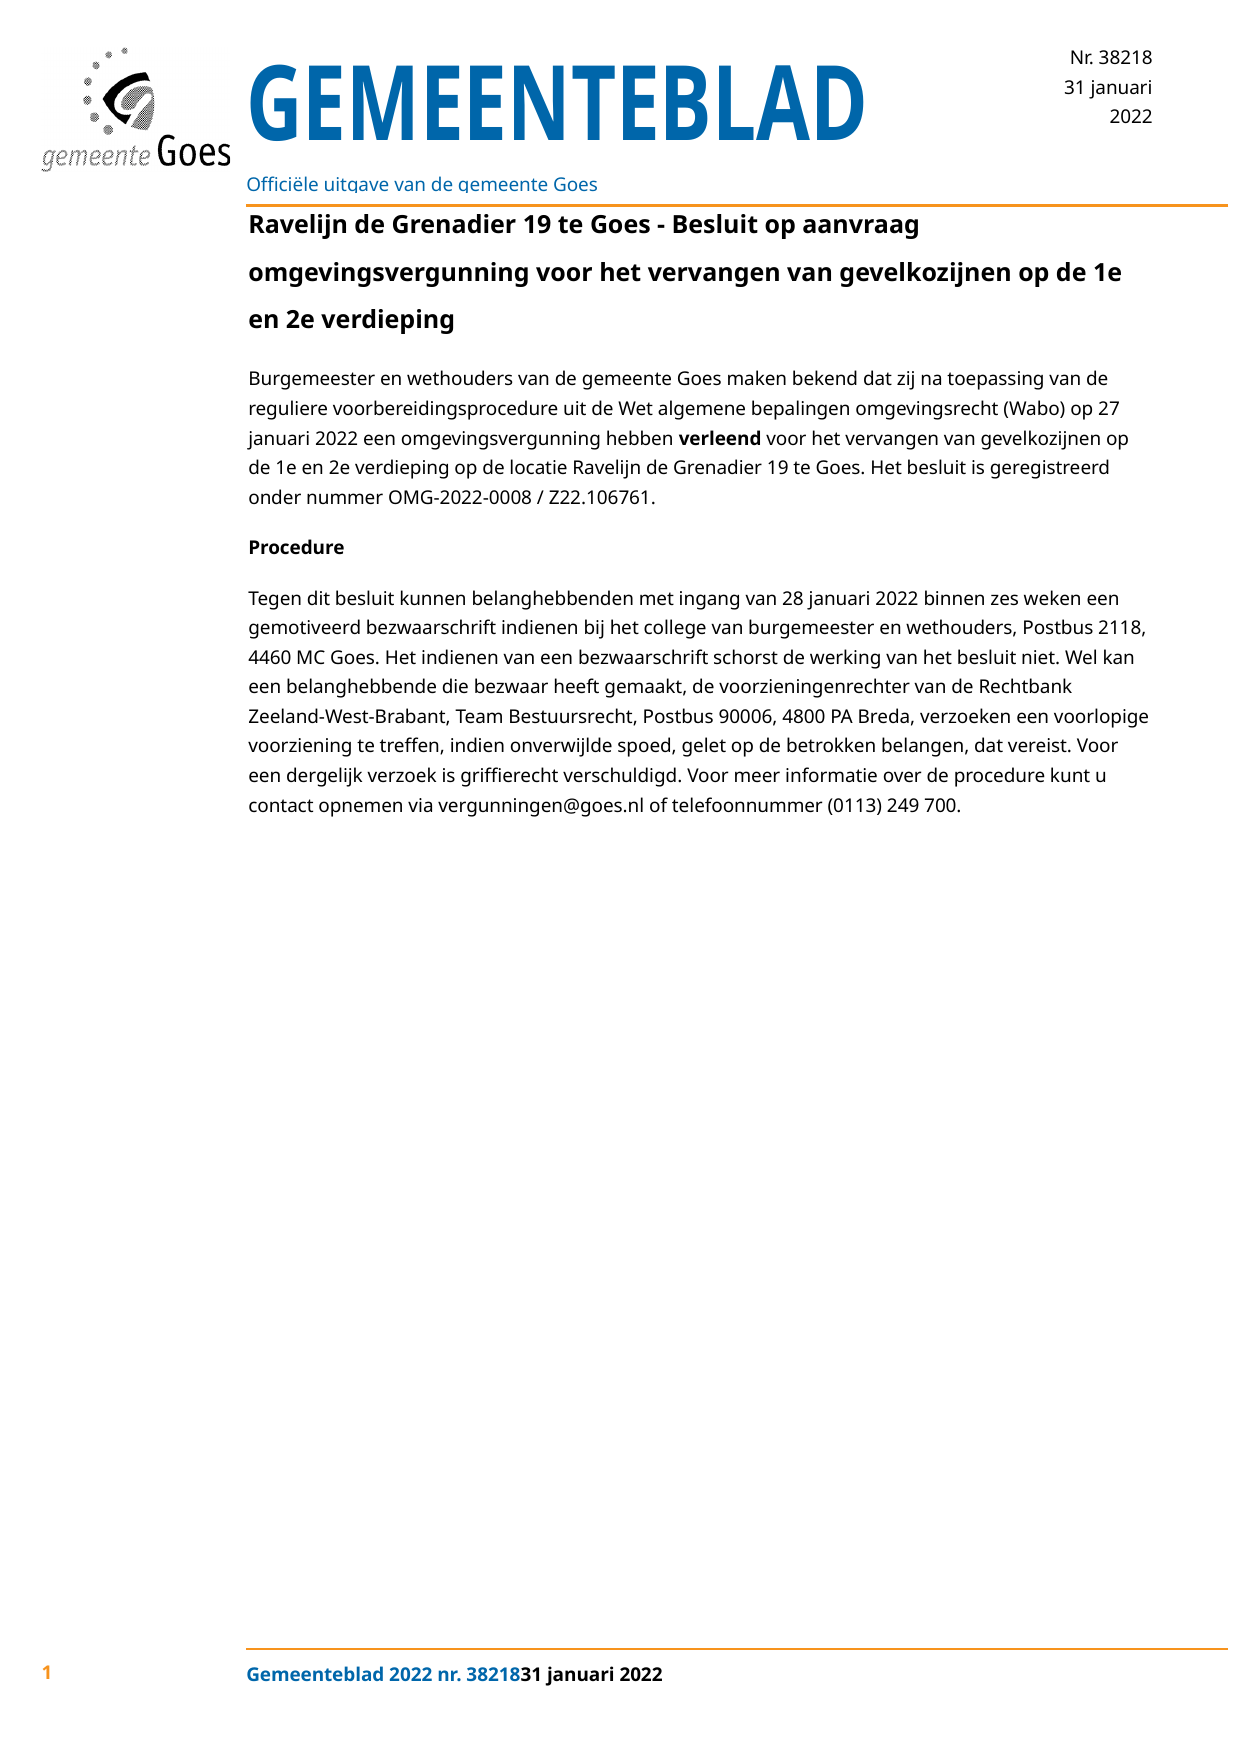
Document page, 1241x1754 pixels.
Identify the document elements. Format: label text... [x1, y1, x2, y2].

text Procedure [248, 534, 1152, 560]
picture [41, 47, 231, 172]
text Tegen dit besluit kunnen belanghebbenden met ingang van 28 januari 2022 binnen zes weken een gemotiveerd bezwaarschrift indienen bij het college van burgemeester en wethouders, Postbus 2118, 4460 MC Goes. Het indienen van een bezwaarschrift schorst de werking van het besluit niet. Wel kan een belanghebbende die bezwaar heeft gemaakt, de voorzieningenrechter van de Rechtbank Zeeland-West-Brabant, Team Bestuursrecht, Postbus 90006, 4800 PA Breda, verzoeken een voorlopige voorziening te treffen, indien onverwijlde spoed, gelet op de betrokken belangen, dat vereist. Voor een dergelijk verzoek is griffierecht verschuldigd. Voor meer informatie over de procedure kunt u contact opnemen via vergunningen@goes.nl of telefoonnummer (0113) 249 700. [248, 585, 1152, 817]
text Ravelijn de Grenadier 19 te Goes - Besluit op aanvraag omgevingsvergunning voor het vervangen van gevelkozijnen op de 1e en 2e verdieping [248, 207, 1152, 336]
text Burgemeester en wethouders van de gemeente Goes maken bekend dat zij na toepassing van de reguliere voorbereidingsprocedure uit de Wet algemene bepalingen omgevingsrecht (Wabo) op 27 januari 2022 een omgevingsvergunning hebben verleend voor het vervangen van gevelkozijnen op de 1e en 2e verdieping op de locatie Ravelijn de Grenadier 19 te Goes. Het besluit is geregistreerd onder nummer OMG-2022-0008 / Z22.106761. [248, 366, 1152, 509]
